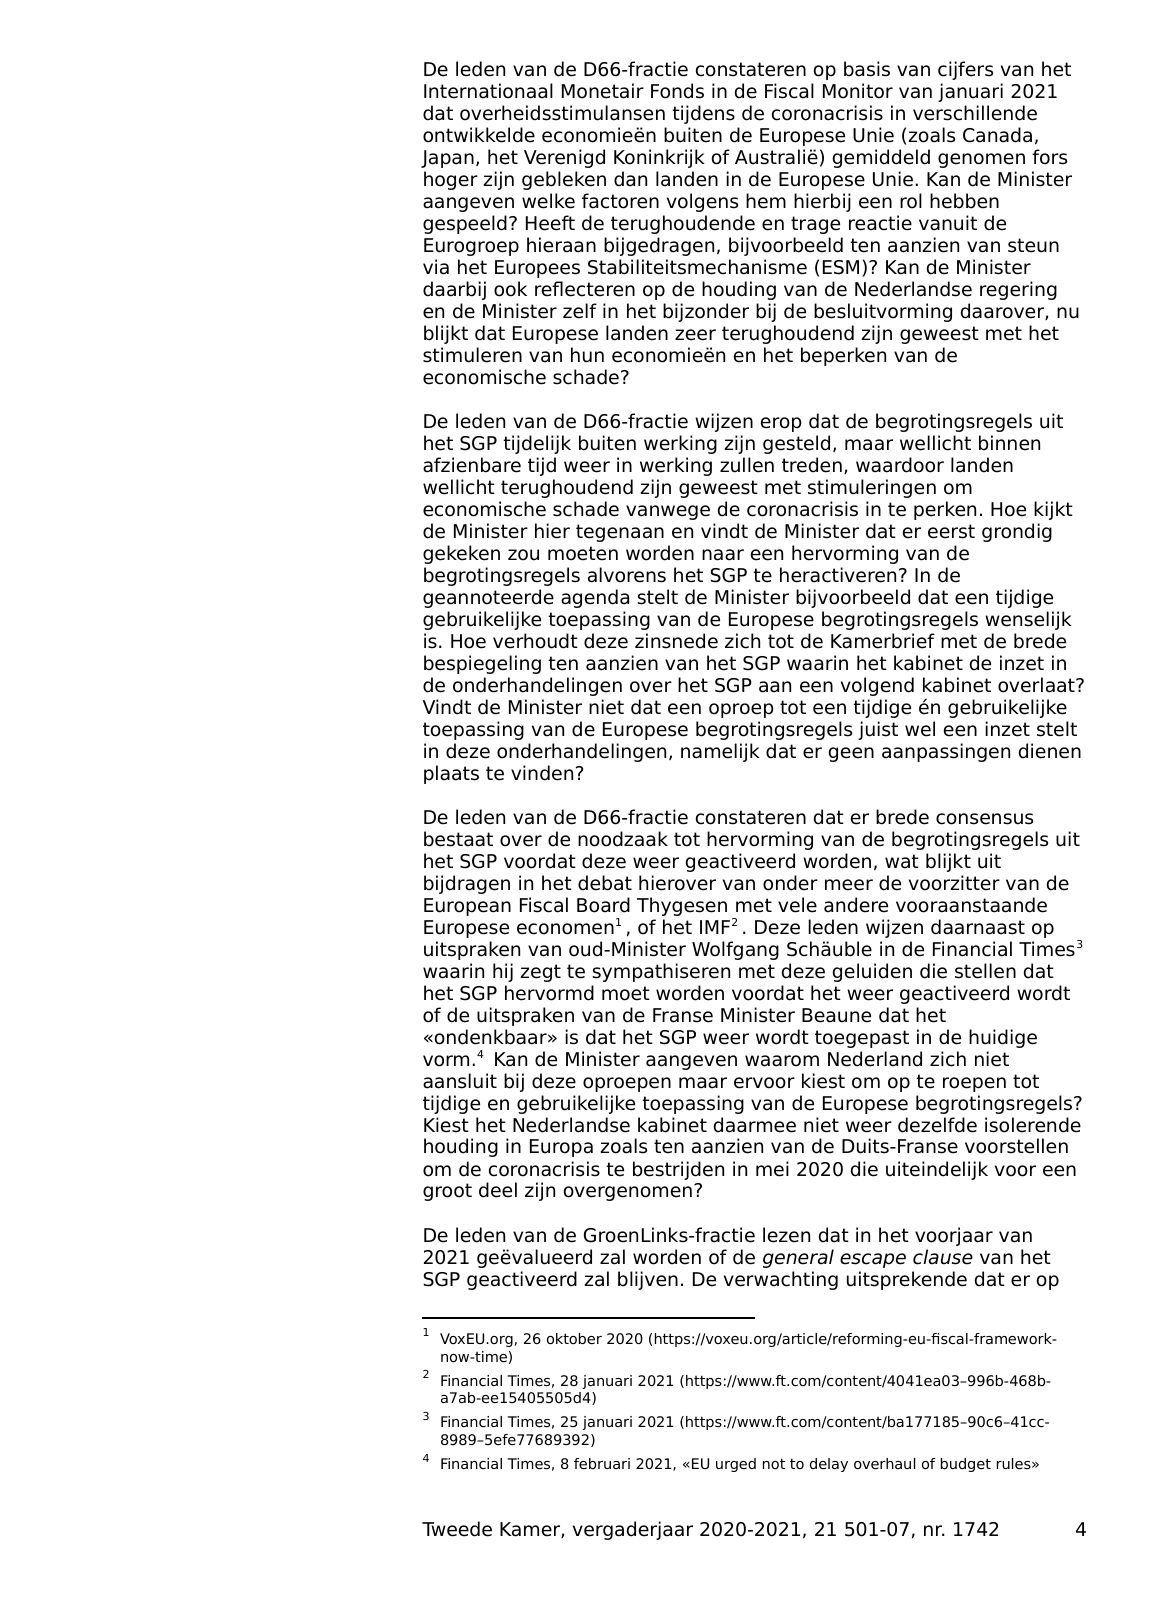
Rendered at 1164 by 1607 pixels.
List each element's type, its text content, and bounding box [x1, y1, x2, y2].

text De leden van de D66-fractie constateren op basis van cijfers van het Internationaal Monetair Fonds in de Fiscal Monitor van januari 2021 dat overheidsstimulansen tijdens de coronacrisis in verschillende ontwikkelde economieën buiten de Europese Unie (zoals Canada, Japan, het Verenigd Koninkrijk of Australië) gemiddeld genomen fors hoger zijn gebleken dan landen in de Europese Unie. Kan de Minister aangeven welke factoren volgens hem hierbij een rol hebben gespeeld? Heeft de terughoudende en trage reactie vanuit de Eurogroep hieraan bijgedragen, bijvoorbeeld ten aanzien van steun via het Europees Stabiliteitsmechanisme (ESM)? Kan de Minister daarbij ook reflecteren op de houding van de Nederlandse regering en de Minister zelf in het bijzonder bij de besluitvorming daarover, nu blijkt dat Europese landen zeer terughoudend zijn geweest met het stimuleren van hun economieën en het beperken van de economische schade? [422, 59, 1087, 389]
text De leden van de GroenLinks-fractie lezen dat in het voorjaar van 2021 geëvalueerd zal worden of de general escape clause van het SGP geactiveerd zal blijven. De verwachting uitsprekende dat er op [422, 1224, 1087, 1291]
text De leden van de D66-fractie constateren dat er brede consensus bestaat over de noodzaak tot hervorming van de begrotingsregels uit het SGP voordat deze weer geactiveerd worden, wat blijkt uit bijdragen in het debat hierover van onder meer de voorzitter van de European Fiscal Board Thygesen met vele andere vooraanstaande Europese economen, of het IMF. Deze leden wijzen daarnaast op uitspraken van oud-Minister Wolfgang Schäuble in de Financial Times waarin hij zegt te sympathiseren met deze geluiden die stellen dat het SGP hervormd moet worden voordat het weer geactiveerd wordt of de uitspraken van de Franse Minister Beaune dat het «ondenkbaar» is dat het SGP weer wordt toegepast in de huidige vorm. Kan de Minister aangeven waarom Nederland zich niet aansluit bij deze oproepen maar ervoor kiest om op te roepen tot tijdige en gebruikelijke toepassing van de Europese begrotingsregels? Kiest het Nederlandse kabinet daarmee niet weer dezelfde isolerende houding in Europa zoals ten aanzien van de Duits-Franse voorstellen om de coronacrisis te bestrijden in mei 2020 die uiteindelijk voor een groot deel zijn overgenomen? [422, 807, 1087, 1202]
text Financial Times, 8 februari 2021, «EU urged not to delay overhaul of budget rules» [422, 1452, 1087, 1474]
text Financial Times, 25 januari 2021 (https://www.ft.com/content/ba177185–90c6–41cc-8989–5efe77689392) [422, 1410, 1087, 1449]
text VoxEU.org, 26 oktober 2020 (https://voxeu.org/article/reforming-eu-fiscal-framework-now-time) [422, 1327, 1087, 1366]
text Financial Times, 28 januari 2021 (https://www.ft.com/content/4041ea03–996b-468b-a7ab-ee15405505d4) [422, 1368, 1087, 1407]
text De leden van de D66-fractie wijzen erop dat de begrotingsregels uit het SGP tijdelijk buiten werking zijn gesteld, maar wellicht binnen afzienbare tijd weer in werking zullen treden, waardoor landen wellicht terughoudend zijn geweest met stimuleringen om economische schade vanwege de coronacrisis in te perken. Hoe kijkt de Minister hier tegenaan en vindt de Minister dat er eerst grondig gekeken zou moeten worden naar een hervorming van de begrotingsregels alvorens het SGP te heractiveren? In de geannoteerde agenda stelt de Minister bijvoorbeeld dat een tijdige gebruikelijke toepassing van de Europese begrotingsregels wenselijk is. Hoe verhoudt deze zinsnede zich tot de Kamerbrief met de brede bespiegeling ten aanzien van het SGP waarin het kabinet de inzet in de onderhandelingen over het SGP aan een volgend kabinet overlaat? Vindt de Minister niet dat een oproep tot een tijdige én gebruikelijke toepassing van de Europese begrotingsregels juist wel een inzet stelt in deze onderhandelingen, namelijk dat er geen aanpassingen dienen plaats te vinden? [422, 411, 1087, 784]
